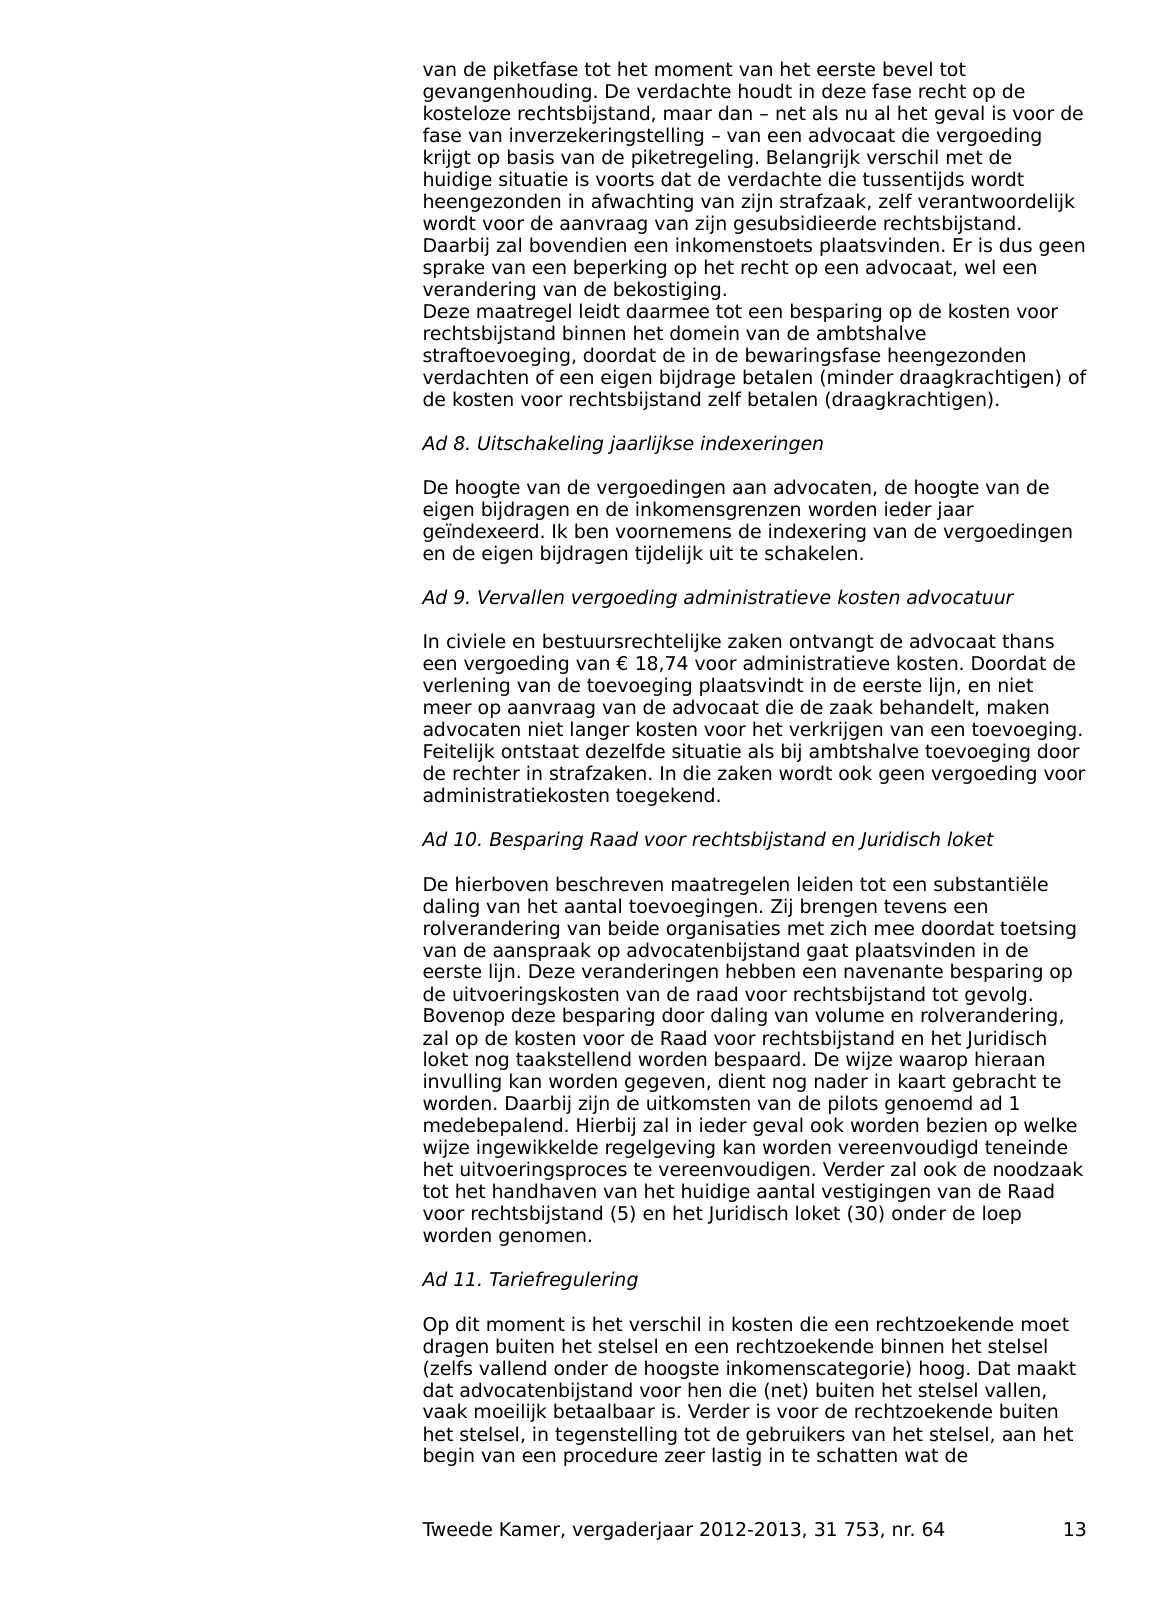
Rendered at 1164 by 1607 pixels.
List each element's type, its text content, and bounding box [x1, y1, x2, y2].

text De hierboven beschreven maatregelen leiden tot een substantiële daling van het aantal toevoegingen. Zij brengen tevens een rolverandering van beide organisaties met zich mee doordat toetsing van de aanspraak op advocatenbijstand gaat plaatsvinden in de eerste lijn. Deze veranderingen hebben een navenante besparing op de uitvoeringskosten van de raad voor rechtsbijstand tot gevolg. Bovenop deze besparing door daling van volume en rolverandering, zal op de kosten voor de Raad voor rechtsbijstand en het Juridisch loket nog taakstellend worden bespaard. De wijze waarop hieraan invulling kan worden gegeven, dient nog nader in kaart gebracht te worden. Daarbij zijn de uitkomsten van de pilots genoemd ad 1 medebepalend. Hierbij zal in ieder geval ook worden bezien op welke wijze ingewikkelde regelgeving kan worden vereenvoudigd teneinde het uitvoeringsproces te vereenvoudigen. Verder zal ook de noodzaak tot het handhaven van het huidige aantal vestigingen van de Raad voor rechtsbijstand (5) en het Juridisch loket (30) onder de loep worden genomen. [422, 873, 1087, 1247]
text Op dit moment is het verschil in kosten die een rechtzoekende moet dragen buiten het stelsel en een rechtzoekende binnen het stelsel (zelfs vallend onder de hoogste inkomenscategorie) hoog. Dat maakt dat advocatenbijstand voor hen die (net) buiten het stelsel vallen, vaak moeilijk betaalbaar is. Verder is voor de rechtzoekende buiten het stelsel, in tegenstelling tot de gebruikers van het stelsel, aan het begin van een procedure zeer lastig in te schatten wat de [422, 1313, 1087, 1467]
subtitle Ad 8. Uitschakeling jaarlijkse indexeringen [422, 433, 1087, 455]
text Deze maatregel leidt daarmee tot een besparing op de kosten voor rechtsbijstand binnen het domein van de ambtshalve straftoevoeging, doordat de in de bewaringsfase heengezonden verdachten of een eigen bijdrage betalen (minder draagkrachtigen) of de kosten voor rechtsbijstand zelf betalen (draagkrachtigen). [422, 301, 1087, 411]
subtitle Ad 9. Vervallen vergoeding administratieve kosten advocatuur [422, 587, 1087, 609]
subtitle Ad 11. Tariefregulering [422, 1269, 1087, 1291]
text De hoogte van de vergoedingen aan advocaten, de hoogte van de eigen bijdragen en de inkomensgrenzen worden ieder jaar geïndexeerd. Ik ben voornemens de indexering van de vergoedingen en de eigen bijdragen tijdelijk uit te schakelen. [422, 477, 1087, 565]
text van de piketfase tot het moment van het eerste bevel tot gevangenhouding. De verdachte houdt in deze fase recht op de kosteloze rechtsbijstand, maar dan – net als nu al het geval is voor de fase van inverzekeringstelling – van een advocaat die vergoeding krijgt op basis van de piketregeling. Belangrijk verschil met de huidige situatie is voorts dat de verdachte die tussentijds wordt heengezonden in afwachting van zijn strafzaak, zelf verantwoordelijk wordt voor de aanvraag van zijn gesubsidieerde rechtsbijstand. Daarbij zal bovendien een inkomenstoets plaatsvinden. Er is dus geen sprake van een beperking op het recht op een advocaat, wel een verandering van de bekostiging. [422, 59, 1087, 301]
text In civiele en bestuursrechtelijke zaken ontvangt de advocaat thans een vergoeding van € 18,74 voor administratieve kosten. Doordat de verlening van de toevoeging plaatsvindt in de eerste lijn, en niet meer op aanvraag van de advocaat die de zaak behandelt, maken advocaten niet langer kosten voor het verkrijgen van een toevoeging. Feitelijk ontstaat dezelfde situatie als bij ambtshalve toevoeging door de rechter in strafzaken. In die zaken wordt ook geen vergoeding voor administratiekosten toegekend. [422, 631, 1087, 807]
subtitle Ad 10. Besparing Raad voor rechtsbijstand en Juridisch loket [422, 829, 1087, 851]
